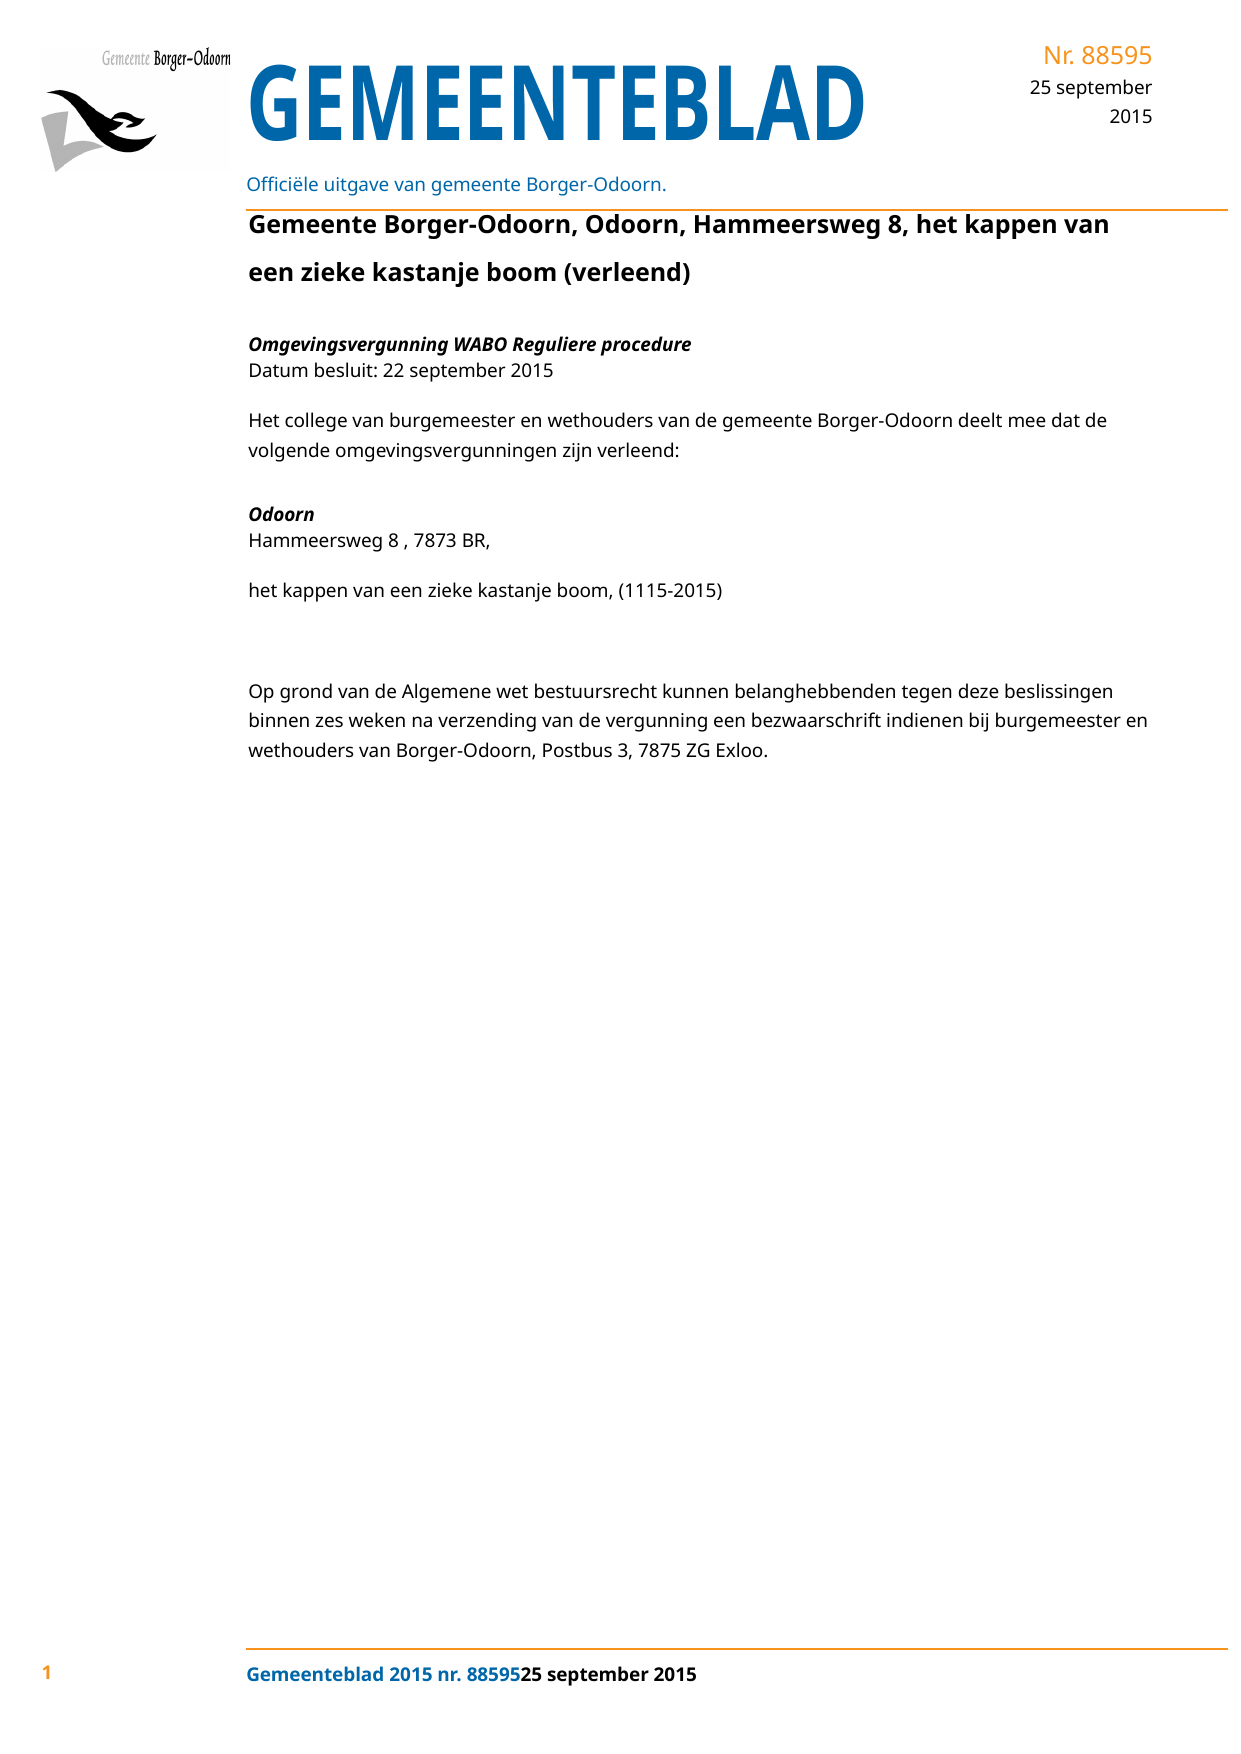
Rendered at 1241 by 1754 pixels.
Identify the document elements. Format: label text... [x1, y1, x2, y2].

picture [41, 47, 231, 172]
text Het college van burgemeester en wethouders van de gemeente Borger-Odoorn deelt mee dat de volgende omgevingsvergunningen zijn verleend: [248, 408, 1152, 463]
text Gemeente Borger-Odoorn, Odoorn, Hammeersweg 8, het kappen van een zieke kastanje boom (verleend) [248, 211, 1152, 288]
text Omgevingsvergunning WABO Reguliere procedure [248, 331, 1152, 357]
text Hammeersweg 8 , 7873 BR, [248, 527, 1152, 553]
text het kappen van een zieke kastanje boom, (1115-2015) [248, 577, 1152, 603]
text Op grond van de Algemene wet bestuursrecht kunnen belanghebbenden tegen deze beslissingen binnen zes weken na verzending van de vergunning een bezwaarschrift indienen bij burgemeester en wethouders van Borger-Odoorn, Postbus 3, 7875 ZG Exloo. [248, 678, 1152, 763]
text Odoorn [248, 501, 1152, 527]
text Datum besluit: 22 september 2015 [248, 357, 1152, 383]
